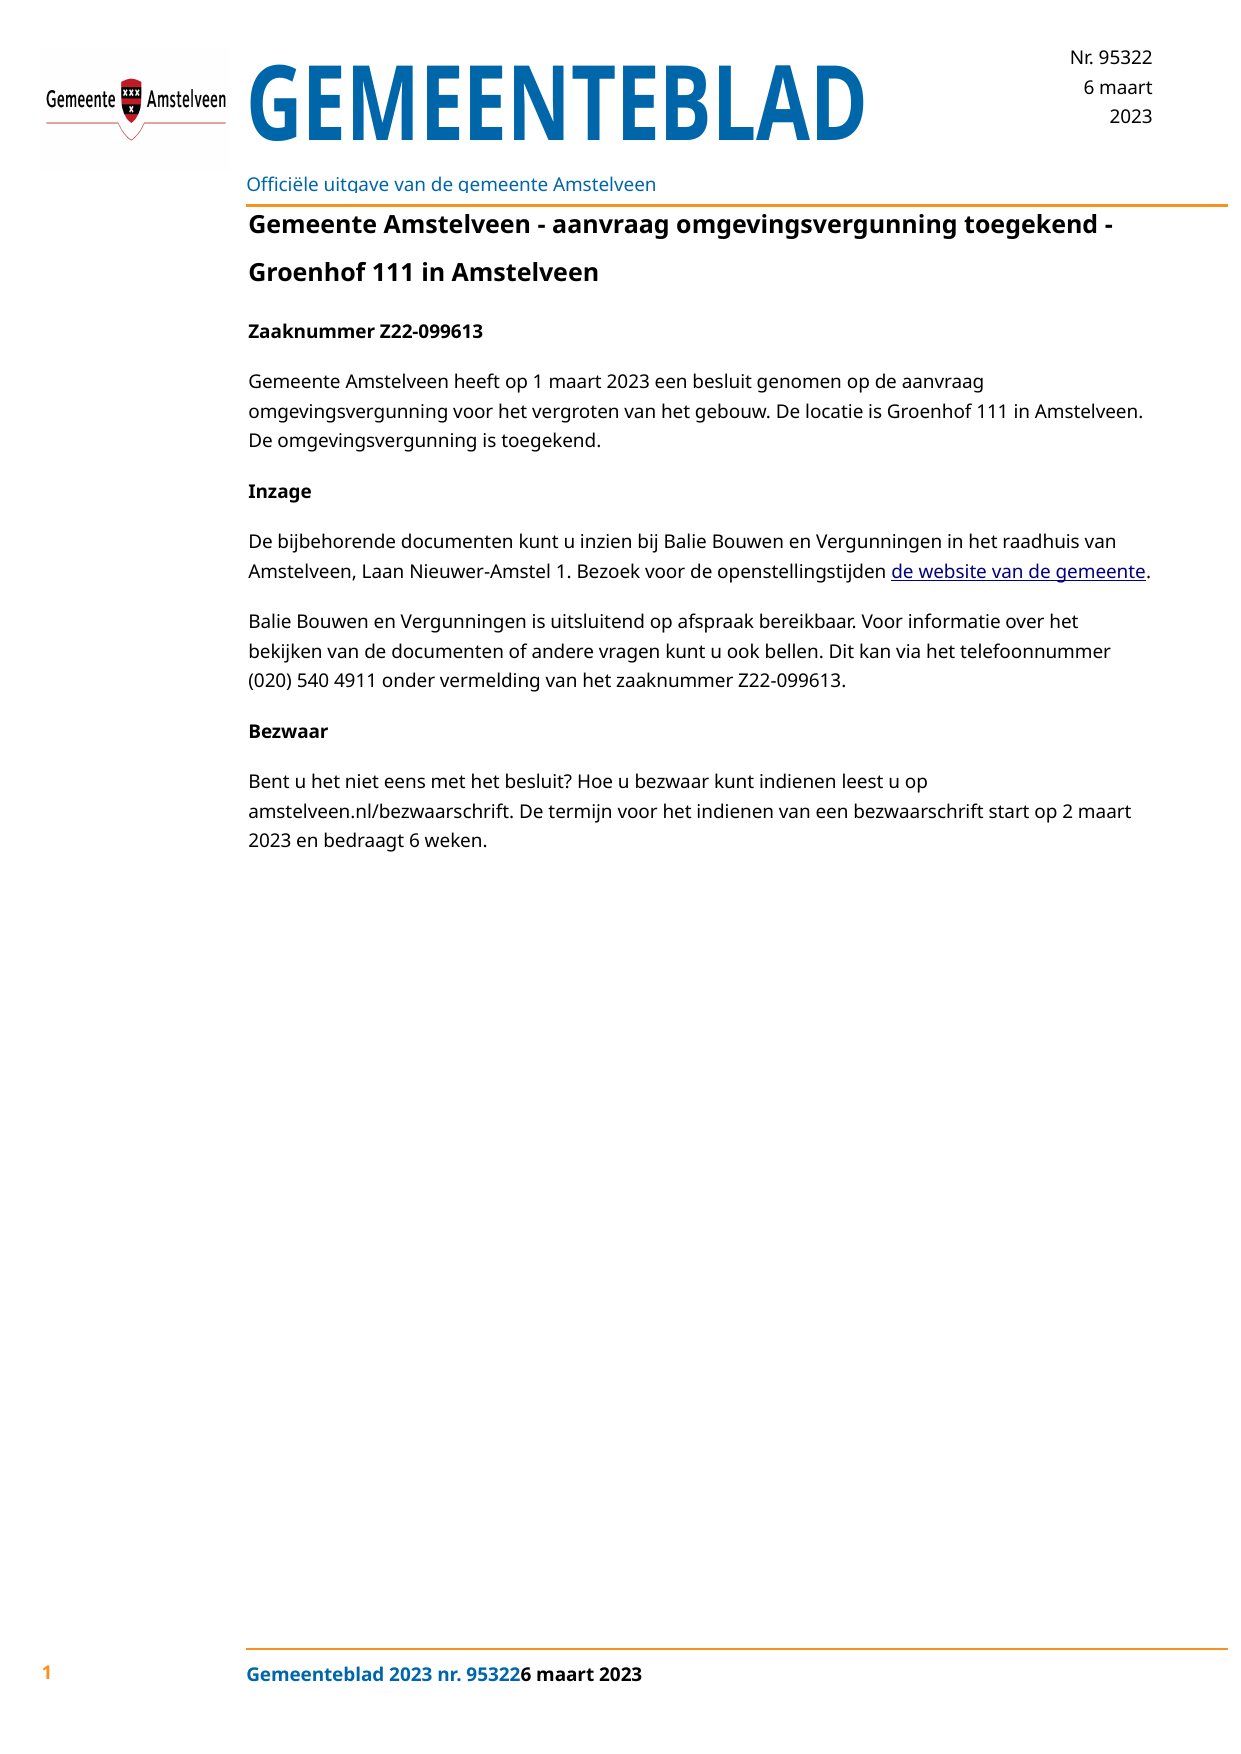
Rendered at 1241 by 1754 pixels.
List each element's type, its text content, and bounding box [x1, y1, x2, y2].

text Gemeente Amstelveen - aanvraag omgevingsvergunning toegekend - Groenhof 111 in Amstelveen [248, 207, 1152, 288]
text De bijbehorende documenten kunt u inzien bij Balie Bouwen en Vergunningen in het raadhuis van Amstelveen, Laan Nieuwer-Amstel 1. Bezoek voor de openstellingstijden de website van de gemeente. [248, 528, 1152, 584]
picture [41, 47, 231, 172]
text Bezwaar [248, 718, 1152, 744]
text Bent u het niet eens met het besluit? Hoe u bezwaar kunt indienen leest u op amstelveen.nl/bezwaarschrift. De termijn voor het indienen van een bezwaarschrift start op 2 maart 2023 en bedraagt 6 weken. [248, 768, 1152, 853]
text Inzage [248, 478, 1152, 504]
text Gemeente Amstelveen heeft op 1 maart 2023 een besluit genomen op de aanvraag omgevingsvergunning voor het vergroten van het gebouw. De locatie is Groenhof 111 in Amstelveen. De omgevingsvergunning is toegekend. [248, 368, 1152, 453]
text Zaaknummer Z22-099613 [248, 318, 1152, 344]
text Balie Bouwen en Vergunningen is uitsluitend op afspraak bereikbaar. Voor informatie over het bekijken van de documenten of andere vragen kunt u ook bellen. Dit kan via het telefoonnummer (020) 540 4911 onder vermelding van het zaaknummer Z22-099613. [248, 608, 1152, 693]
